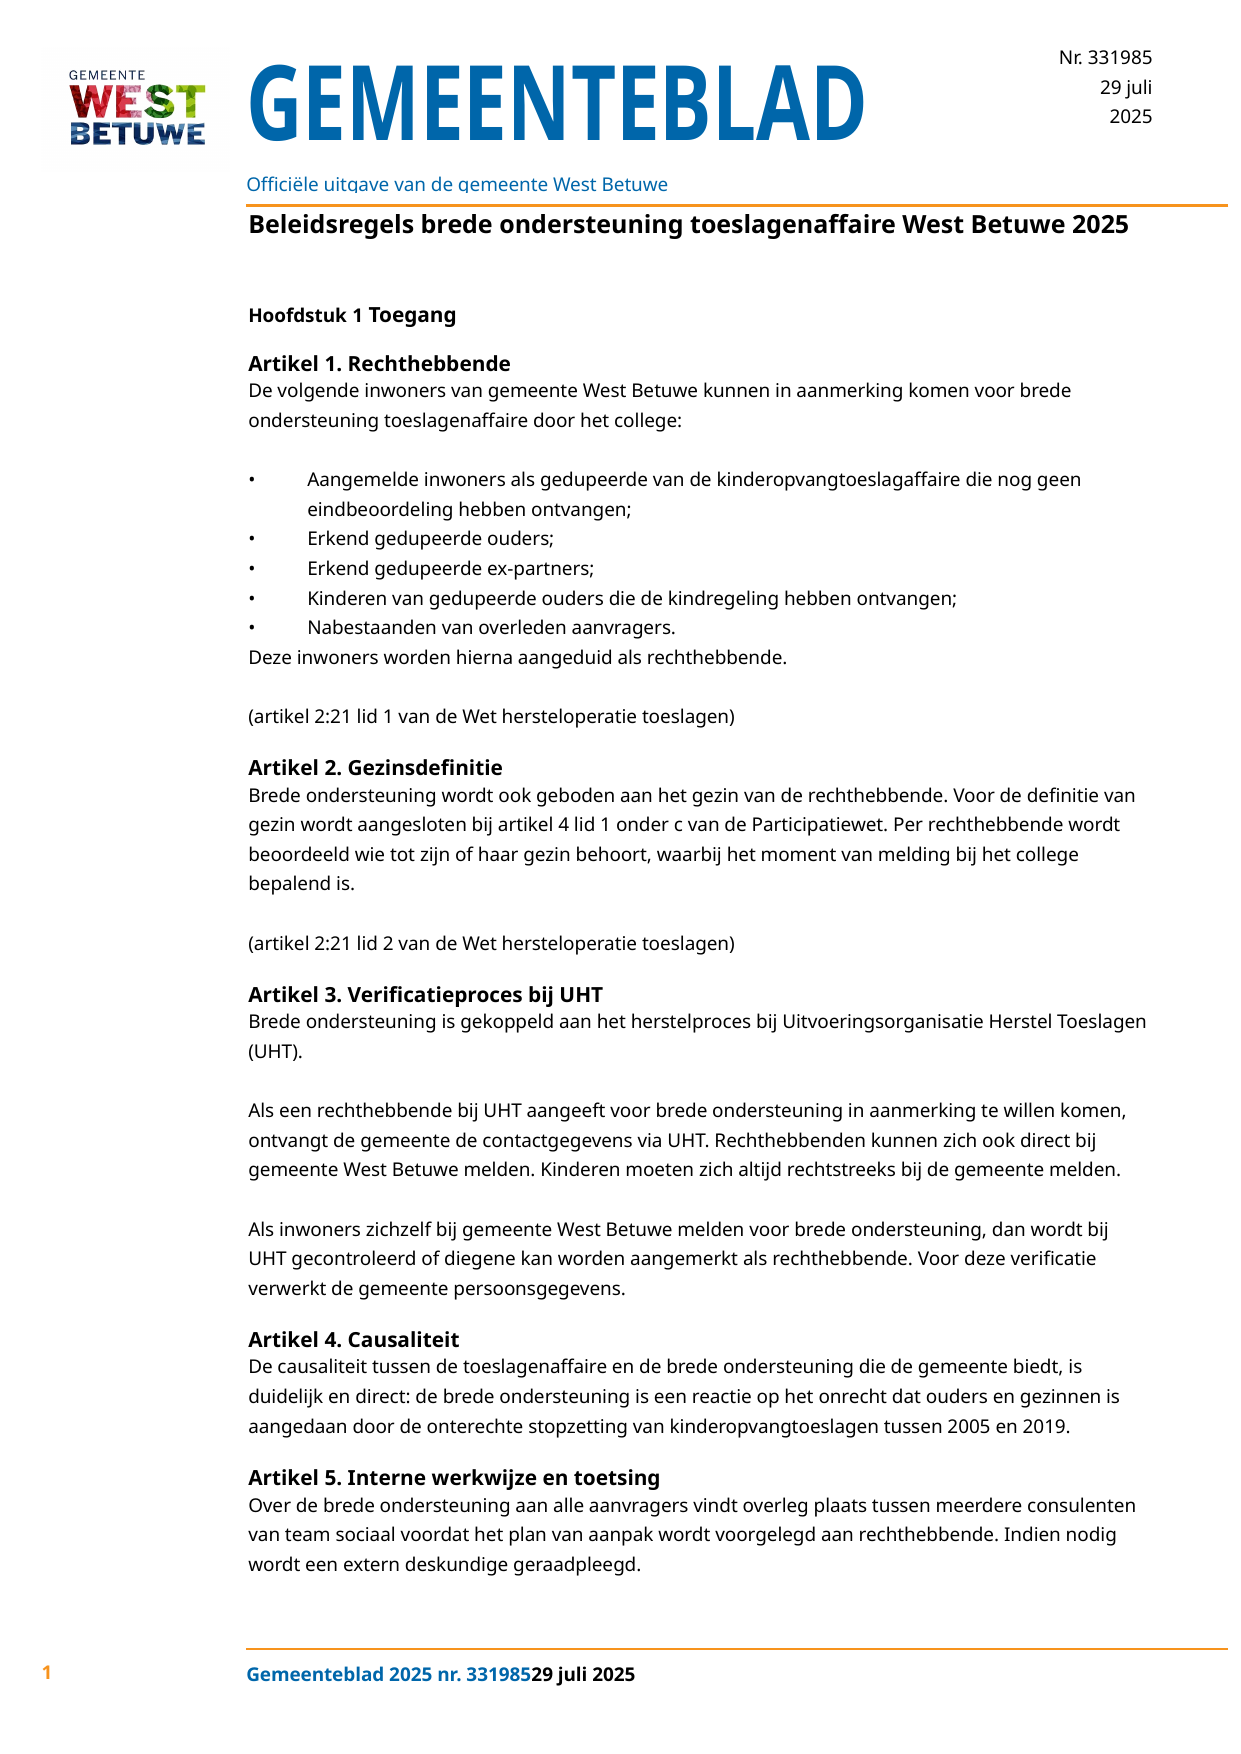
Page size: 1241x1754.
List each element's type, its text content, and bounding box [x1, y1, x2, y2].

text Artikel 2. Gezinsdefinitie [248, 753, 1152, 782]
text Beleidsregels brede ondersteuning toeslagenaffaire West Betuwe 2025 [248, 207, 1152, 241]
text Over de brede ondersteuning aan alle aanvragers vindt overleg plaats tussen meerdere consulenten van team sociaal voordat het plan van aanpak wordt voorgelegd aan rechthebbende. Indien nodig wordt een extern deskundige geraadpleegd. [248, 1492, 1152, 1577]
text Artikel 4. Causaliteit [248, 1325, 1152, 1354]
text Artikel 5. Interne werkwijze en toetsing [248, 1463, 1152, 1492]
list Erkend gedupeerde ex-partners; [248, 555, 1152, 581]
list Kinderen van gedupeerde ouders die de kindregeling hebben ontvangen; [248, 585, 1152, 610]
text Deze inwoners worden hierna aangeduid als rechthebbende. [248, 644, 1152, 669]
text (artikel 2:21 lid 1 van de Wet hersteloperatie toeslagen) [248, 703, 1152, 729]
text Als een rechthebbende bij UHT aangeeft voor brede ondersteuning in aanmerking te willen komen, ontvangt de gemeente de contactgegevens via UHT. Rechthebbenden kunnen zich ook direct bij gemeente West Betuwe melden. Kinderen moeten zich altijd rechtstreeks bij de gemeente melden. [248, 1097, 1152, 1182]
text Artikel 3. Verificatieproces bij UHT [248, 980, 1152, 1009]
list Aangemelde inwoners als gedupeerde van de kinderopvangtoeslagaffaire die nog geen eindbeoordeling hebben ontvangen; [248, 466, 1152, 522]
picture [41, 47, 231, 172]
text Hoofdstuk 1 Toegang [248, 300, 1152, 328]
text Brede ondersteuning is gekoppeld aan het herstelproces bij Uitvoeringsorganisatie Herstel Toeslagen (UHT). [248, 1009, 1152, 1064]
text Artikel 1. Rechthebbende [248, 349, 1152, 378]
list Nabestaanden van overleden aanvragers. [248, 614, 1152, 640]
text Brede ondersteuning wordt ook geboden aan het gezin van de rechthebbende. Voor de definitie van gezin wordt aangesloten bij artikel 4 lid 1 onder c van de Participatiewet. Per rechthebbende wordt beoordeeld wie tot zijn of haar gezin behoort, waarbij het moment van melding bij het college bepalend is. [248, 782, 1152, 896]
list Erkend gedupeerde ouders; [248, 526, 1152, 551]
text De volgende inwoners van gemeente West Betuwe kunnen in aanmerking komen voor brede ondersteuning toeslagenaffaire door het college: [248, 378, 1152, 433]
text (artikel 2:21 lid 2 van de Wet hersteloperatie toeslagen) [248, 930, 1152, 956]
text De causaliteit tussen de toeslagenaffaire en de brede ondersteuning die de gemeente biedt, is duidelijk en direct: de brede ondersteuning is een reactie op het onrecht dat ouders en gezinnen is aangedaan door de onterechte stopzetting van kinderopvangtoeslagen tussen 2005 en 2019. [248, 1354, 1152, 1439]
text Als inwoners zichzelf bij gemeente West Betuwe melden voor brede ondersteuning, dan wordt bij UHT gecontroleerd of diegene kan worden aangemerkt als rechthebbende. Voor deze verificatie verwerkt de gemeente persoonsgegevens. [248, 1216, 1152, 1301]
